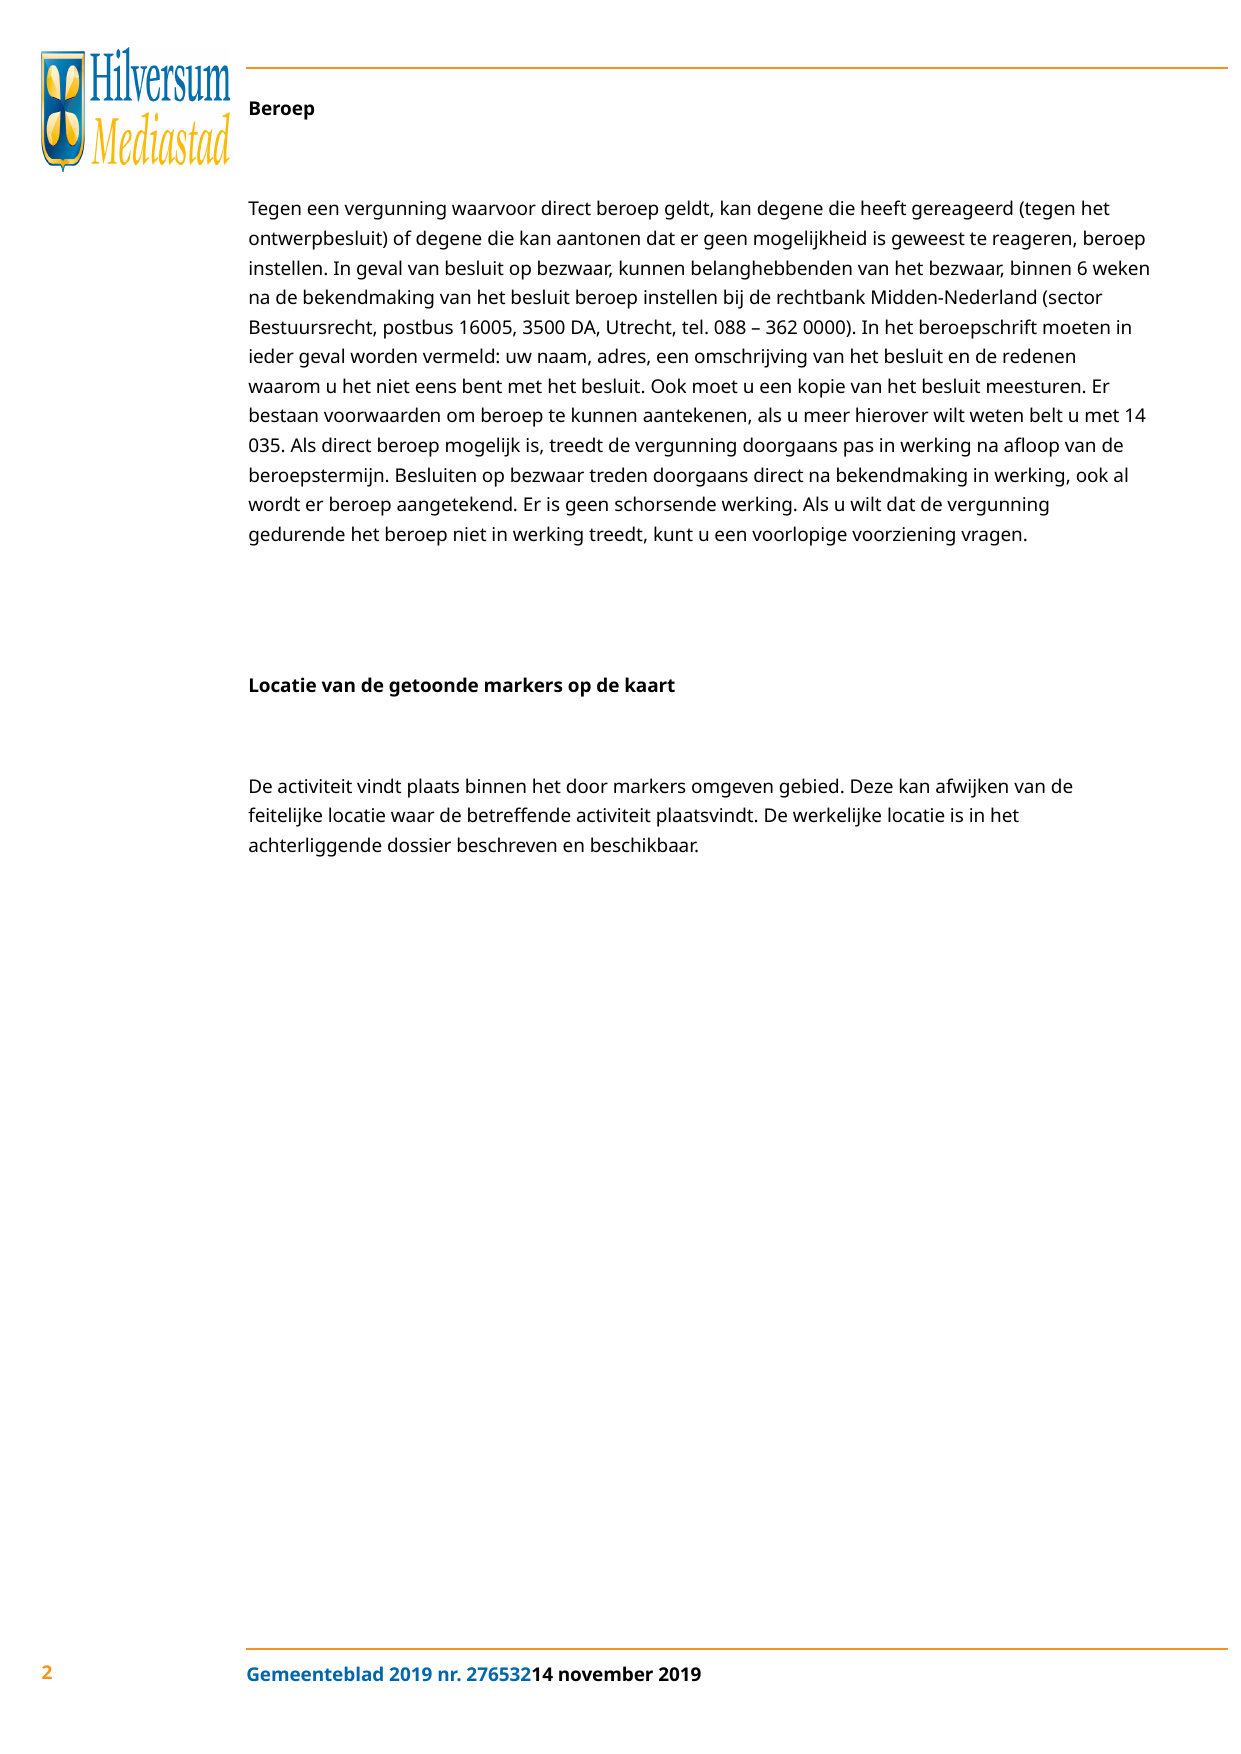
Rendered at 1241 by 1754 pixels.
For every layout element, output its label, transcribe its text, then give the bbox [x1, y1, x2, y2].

text De activiteit vindt plaats binnen het door markers omgeven gebied. Deze kan afwijken van de feitelijke locatie waar de betreffende activiteit plaatsvindt. De werkelijke locatie is in het achterliggende dossier beschreven en beschikbaar. [248, 773, 1152, 858]
text Tegen een vergunning waarvoor direct beroep geldt, kan degene die heeft gereageerd (tegen het ontwerpbesluit) of degene die kan aantonen dat er geen mogelijkheid is geweest te reageren, beroep instellen. In geval van besluit op bezwaar, kunnen belanghebbenden van het bezwaar, binnen 6 weken na de bekendmaking van het besluit beroep instellen bij de rechtbank Midden-Nederland (sector Bestuursrecht, postbus 16005, 3500 DA, Utrecht, tel. 088 – 362 0000). In het beroepschrift moeten in ieder geval worden vermeld: uw naam, adres, een omschrijving van het besluit en de redenen waarom u het niet eens bent met het besluit. Ook moet u een kopie van het besluit meesturen. Er bestaan voorwaarden om beroep te kunnen aantekenen, als u meer hierover wilt weten belt u met 14 035. Als direct beroep mogelijk is, treedt de vergunning doorgaans pas in werking na afloop van de beroepstermijn. Besluiten op bezwaar treden doorgaans direct na bekendmaking in werking, ook al wordt er beroep aangetekend. Er is geen schorsende werking. Als u wilt dat de vergunning gedurende het beroep niet in werking treedt, kunt u een voorlopige voorziening vragen. [248, 196, 1152, 547]
text Locatie van de getoonde markers op de kaart [248, 672, 1152, 698]
text Beroep [248, 95, 1152, 121]
picture [41, 47, 231, 172]
